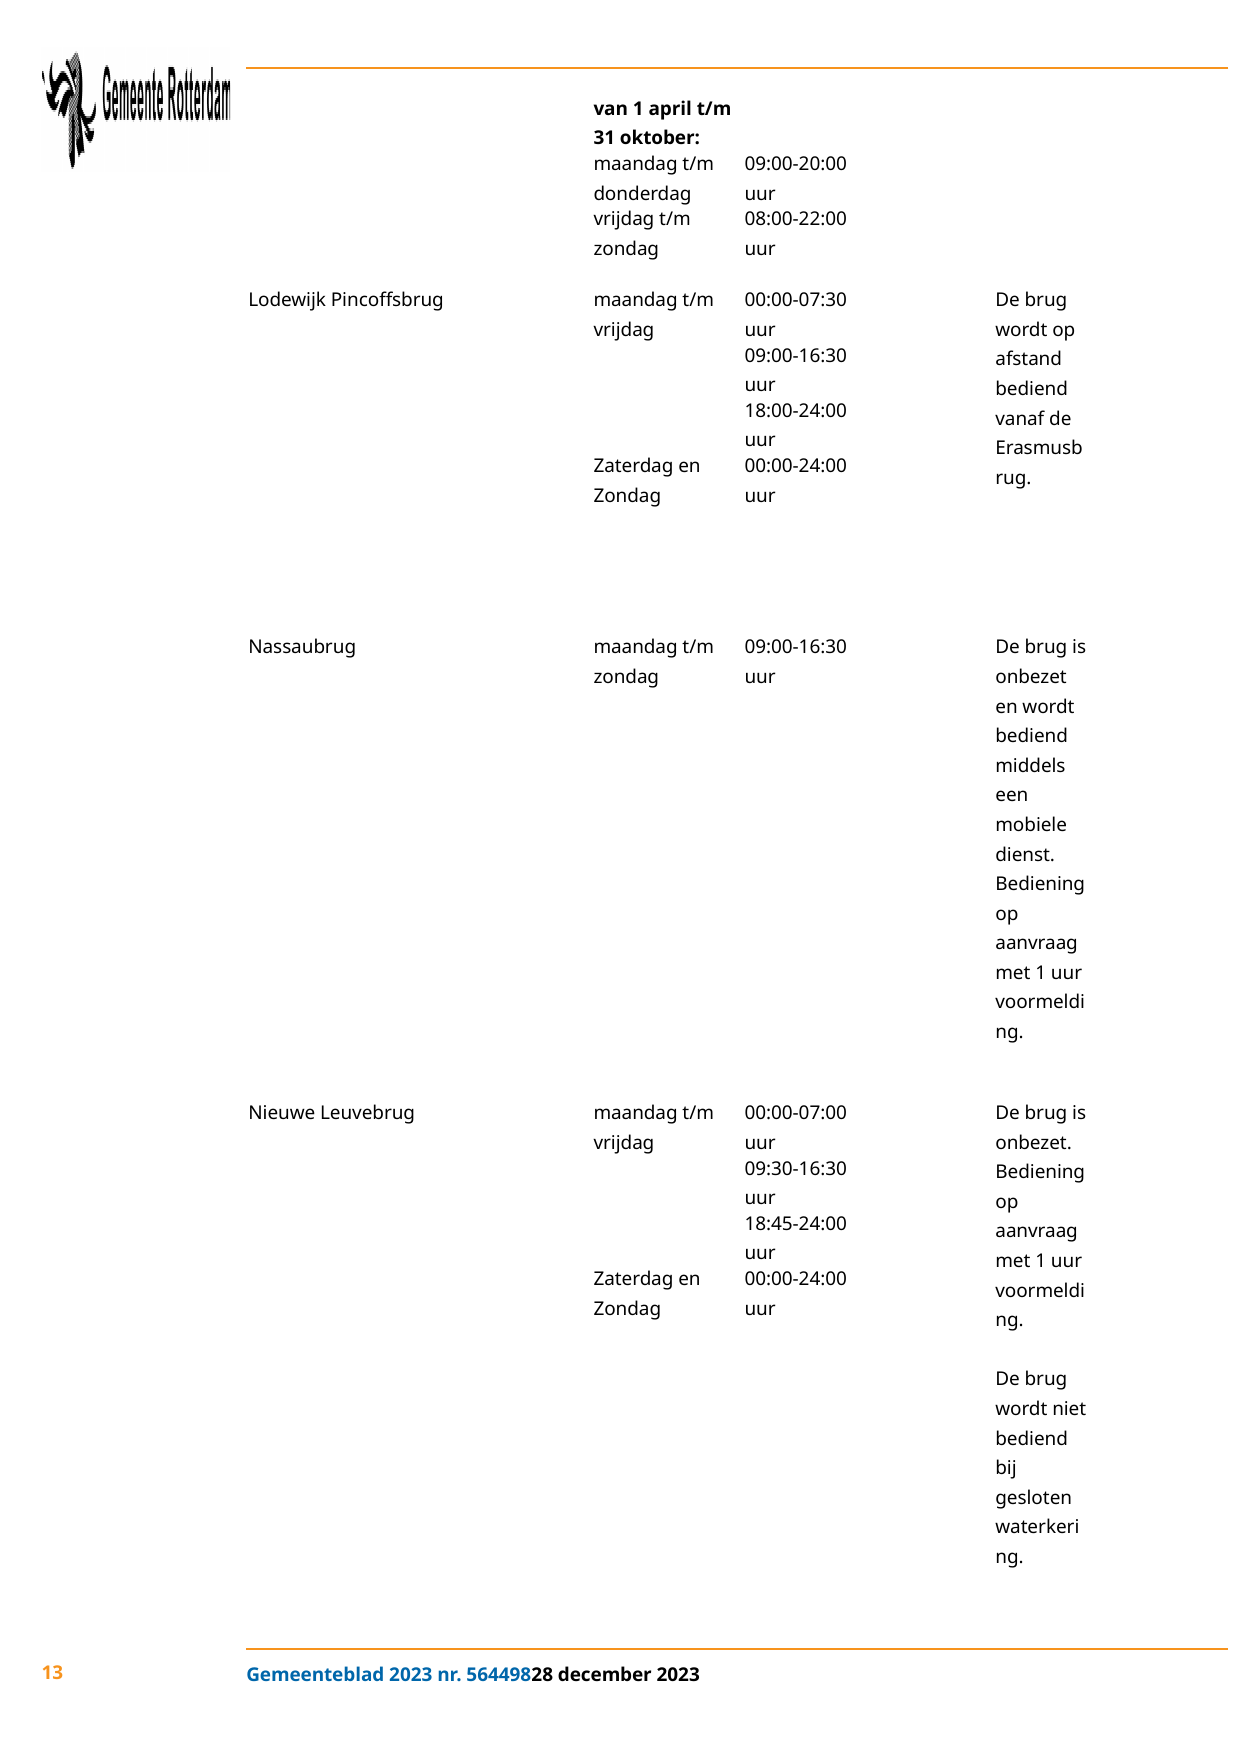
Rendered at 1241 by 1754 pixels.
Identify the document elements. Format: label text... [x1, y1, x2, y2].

table_cell 18:00-24:00 uur [744, 397, 871, 452]
table_cell 00:00-07:30 uur [744, 286, 871, 342]
table_cell Lodewijk Pincoffsbrug [248, 286, 461, 608]
table_cell 09:00-20:00 uur [744, 150, 871, 205]
table_cell [593, 1210, 744, 1265]
table_cell van 1 april t/m 31 oktober: [593, 95, 744, 150]
table_cell Nieuwe Leuvebrug [248, 1099, 461, 1598]
table_cell [461, 1265, 593, 1598]
table_cell 09:30-16:30 uur [744, 1155, 871, 1210]
table_cell [871, 397, 995, 452]
table_cell 00:00-07:00 uur [744, 1099, 871, 1155]
table_cell [871, 453, 995, 608]
table_cell [871, 286, 995, 342]
table_cell [248, 1044, 1089, 1099]
table_cell vrijdag t/m zondag [593, 205, 744, 261]
table_cell Nassaubrug [248, 634, 461, 1044]
table_cell [461, 95, 593, 150]
table_cell maandag t/m donderdag [593, 150, 744, 205]
table_cell [593, 1155, 744, 1210]
table_cell [248, 95, 461, 261]
table_cell maandag t/m vrijdag [593, 286, 744, 342]
table_cell 09:00-16:30 uur [744, 634, 871, 1044]
table_cell [461, 286, 593, 342]
picture [41, 47, 231, 172]
table_cell [461, 397, 593, 452]
table_cell maandag t/m zondag [593, 634, 744, 1044]
table_cell [593, 397, 744, 452]
table_cell maandag t/m vrijdag [593, 1099, 744, 1155]
table_cell 08:00-22:00 uur [744, 205, 871, 261]
table_cell [871, 634, 995, 1044]
table_cell [593, 342, 744, 397]
table_cell 00:00-24:00 uur [744, 1265, 871, 1598]
table_cell Zaterdag en Zondag [593, 1265, 744, 1598]
table_cell [871, 1099, 995, 1155]
table_cell [461, 453, 593, 608]
table_cell [248, 261, 1089, 286]
table_cell 18:45-24:00 uur [744, 1210, 871, 1265]
table_cell [461, 1210, 593, 1265]
table_cell [871, 1265, 995, 1598]
table_cell [461, 1155, 593, 1210]
table_cell [871, 1210, 995, 1265]
table_cell [744, 95, 871, 150]
table_cell [871, 342, 995, 397]
table_cell [871, 150, 995, 205]
table_cell [461, 150, 593, 205]
table_cell [461, 205, 593, 261]
table_cell [461, 634, 593, 1044]
table_cell [461, 342, 593, 397]
table_cell [871, 1155, 995, 1210]
table_cell 00:00-24:00 uur [744, 453, 871, 608]
table_cell De brug is onbezet. Bediening op aanvraag met 1 uur voormelding. De brug wordt niet bediend bij gesloten waterkering. [995, 1099, 1089, 1598]
table_cell [248, 608, 1089, 634]
table_cell De brug is onbezet en wordt bediend middels een mobiele dienst. Bediening op aanvraag met 1 uur voormelding. [995, 634, 1089, 1044]
table_cell De brug wordt op afstand bediend vanaf de Erasmusbrug. [995, 286, 1089, 608]
table_cell [461, 1099, 593, 1155]
table_cell Zaterdag en Zondag [593, 453, 744, 608]
table_cell [871, 205, 995, 261]
table_cell [871, 95, 995, 150]
table_cell [995, 95, 1089, 261]
table_cell 09:00-16:30 uur [744, 342, 871, 397]
